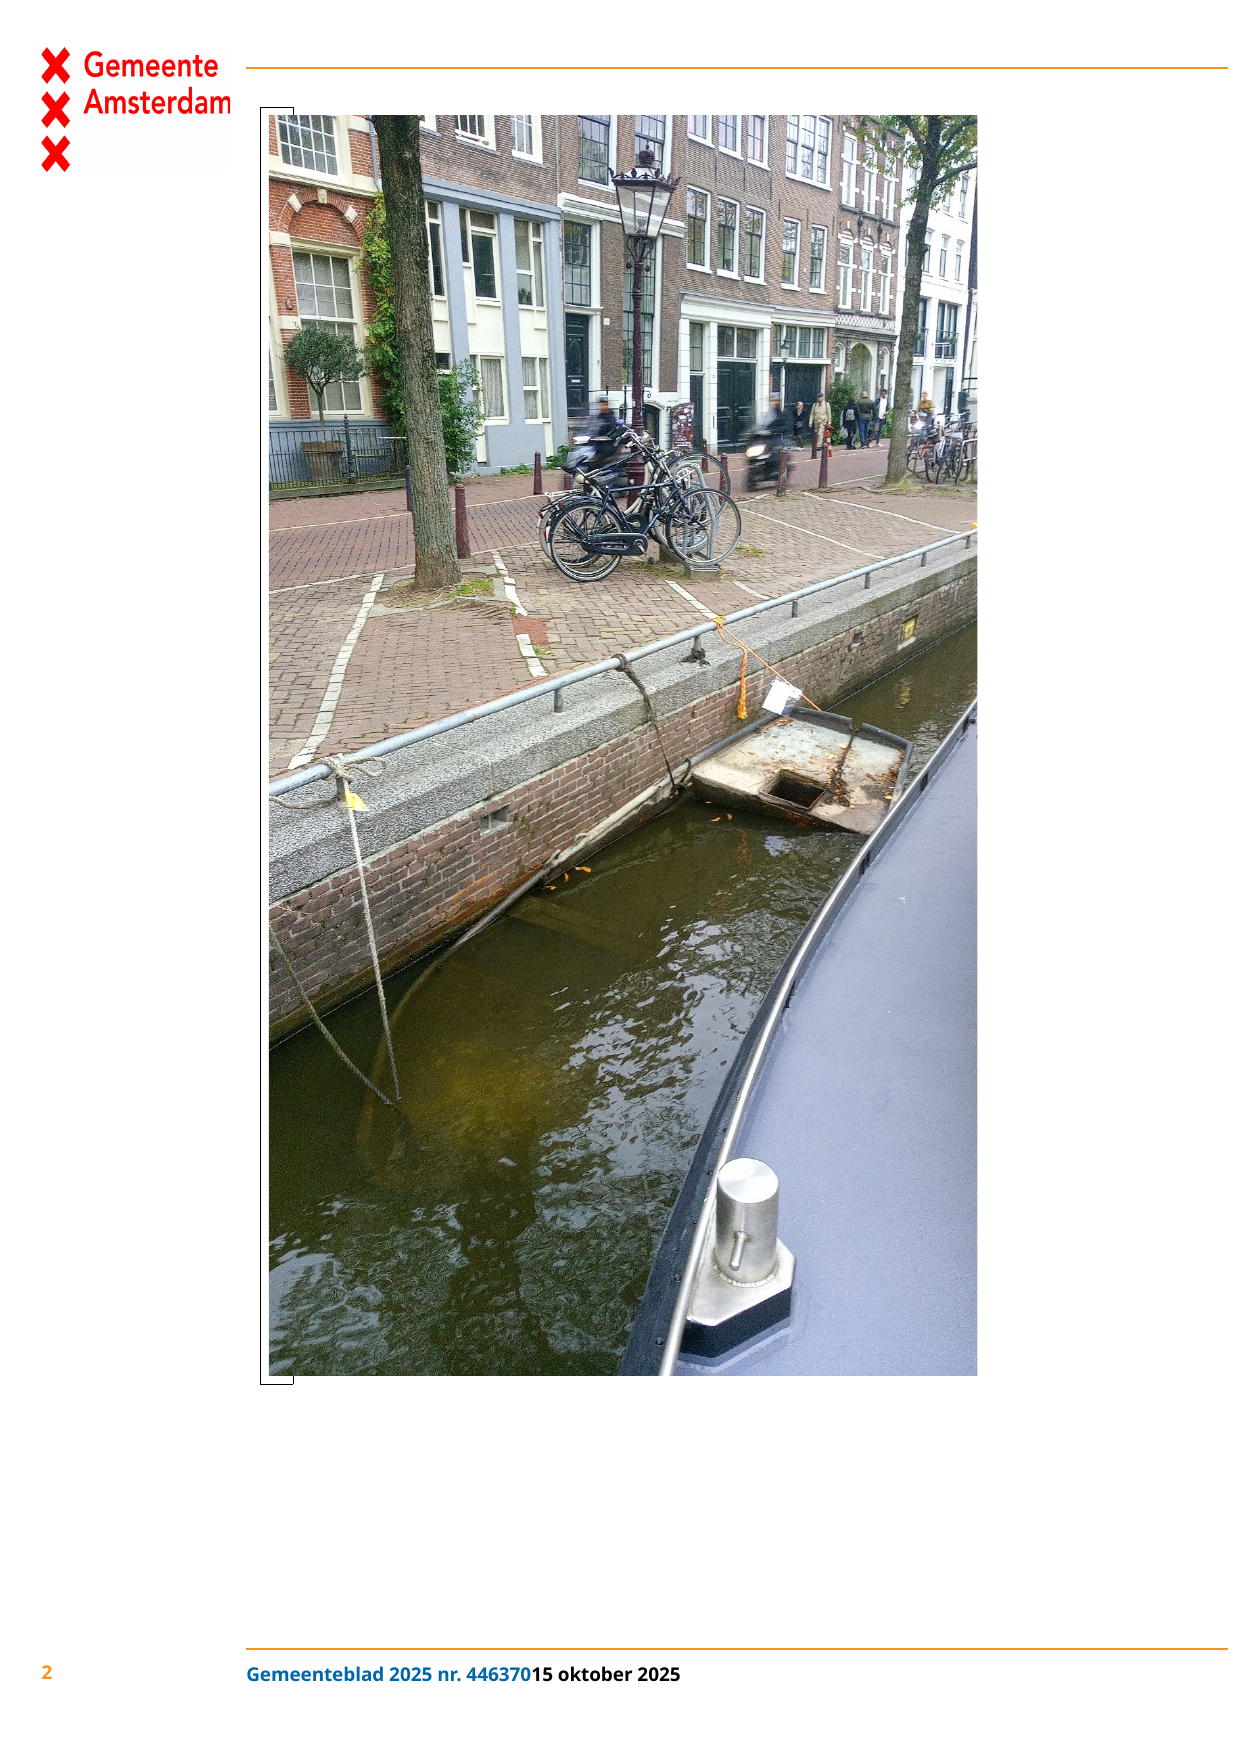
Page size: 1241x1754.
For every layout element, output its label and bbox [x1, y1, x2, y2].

picture [41, 47, 231, 172]
picture [268, 115, 978, 1376]
